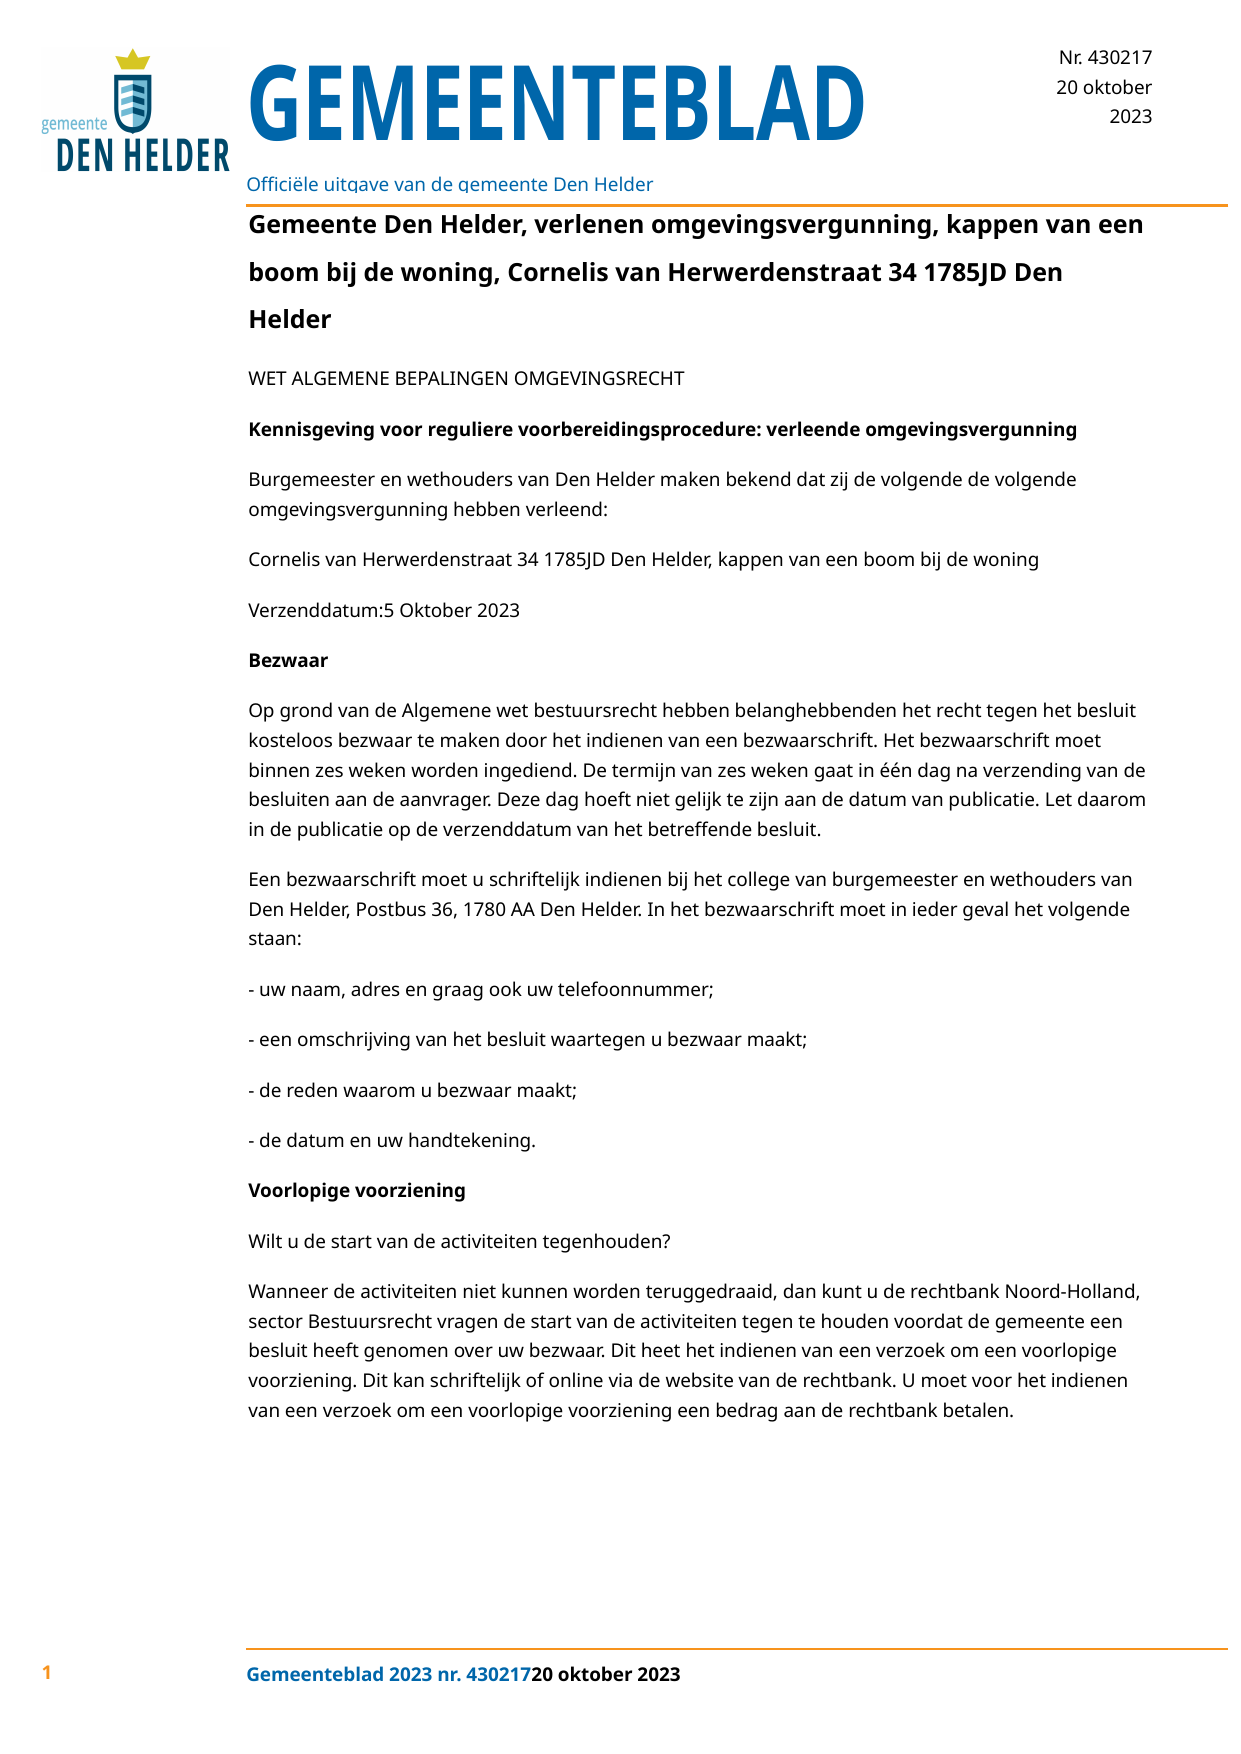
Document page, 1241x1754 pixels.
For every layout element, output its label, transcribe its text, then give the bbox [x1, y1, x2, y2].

text Voorlopige voorziening [248, 1178, 1152, 1203]
text Verzenddatum:5 Oktober 2023 [248, 597, 1152, 622]
text - de reden waarom u bezwaar maakt; [248, 1077, 1152, 1102]
text WET ALGEMENE BEPALINGEN OMGEVINGSRECHT [248, 366, 1152, 391]
text Wanneer de activiteiten niet kunnen worden teruggedraaid, dan kunt u de rechtbank Noord-Holland, sector Bestuursrecht vragen de start van de activiteiten tegen te houden voordat de gemeente een besluit heeft genomen over uw bezwaar. Dit heet het indienen van een verzoek om een voorlopige voorziening. Dit kan schriftelijk of online via de website van de rechtbank. U moet voor het indienen van een verzoek om een voorlopige voorziening een bedrag aan de rechtbank betalen. [248, 1278, 1152, 1422]
picture [100, 154, 106, 172]
text Een bezwaarschrift moet u schriftelijk indienen bij het college van burgemeester en wethouders van Den Helder, Postbus 36, 1780 AA Den Helder. In het bezwaarschrift moet in ieder geval het volgende staan: [248, 866, 1152, 951]
picture [220, 160, 224, 172]
picture [182, 144, 187, 165]
picture [63, 144, 68, 165]
picture [41, 47, 231, 172]
text - een omschrijving van het besluit waartegen u bezwaar maakt; [248, 1026, 1152, 1052]
text Op grond van de Algemene wet bestuursrecht hebben belanghebbenden het recht tegen het besluit kosteloos bezwaar te maken door het indienen van een bezwaarschrift. Het bezwaarschrift moet binnen zes weken worden ingediend. De termijn van zes weken gaat in één dag na verzending van de besluiten aan de aanvrager. Deze dag hoeft niet gelijk te zijn aan de datum van publicatie. Let daarom in de publicatie op de verzenddatum van het betreffende besluit. [248, 698, 1152, 842]
text - de datum en uw handtekening. [248, 1127, 1152, 1153]
text Bezwaar [248, 647, 1152, 673]
text Cornelis van Herwerdenstraat 34 1785JD Den Helder, kappen van een boom bij de woning [248, 546, 1152, 572]
text Gemeente Den Helder, verlenen omgevingsvergunning, kappen van een boom bij de woning, Cornelis van Herwerdenstraat 34 1785JD Den Helder [248, 207, 1152, 336]
text Kennisgeving voor reguliere voorbereidingsprocedure: verleende omgevingsvergunning [248, 416, 1152, 442]
picture [130, 157, 135, 172]
text Burgemeester en wethouders van Den Helder maken bekend dat zij de volgende de volgende omgevingsvergunning hebben verleend: [248, 466, 1152, 522]
text - uw naam, adres en graag ook uw telefoonnummer; [248, 976, 1152, 1002]
text Wilt u de start van de activiteiten tegenhouden? [248, 1228, 1152, 1254]
